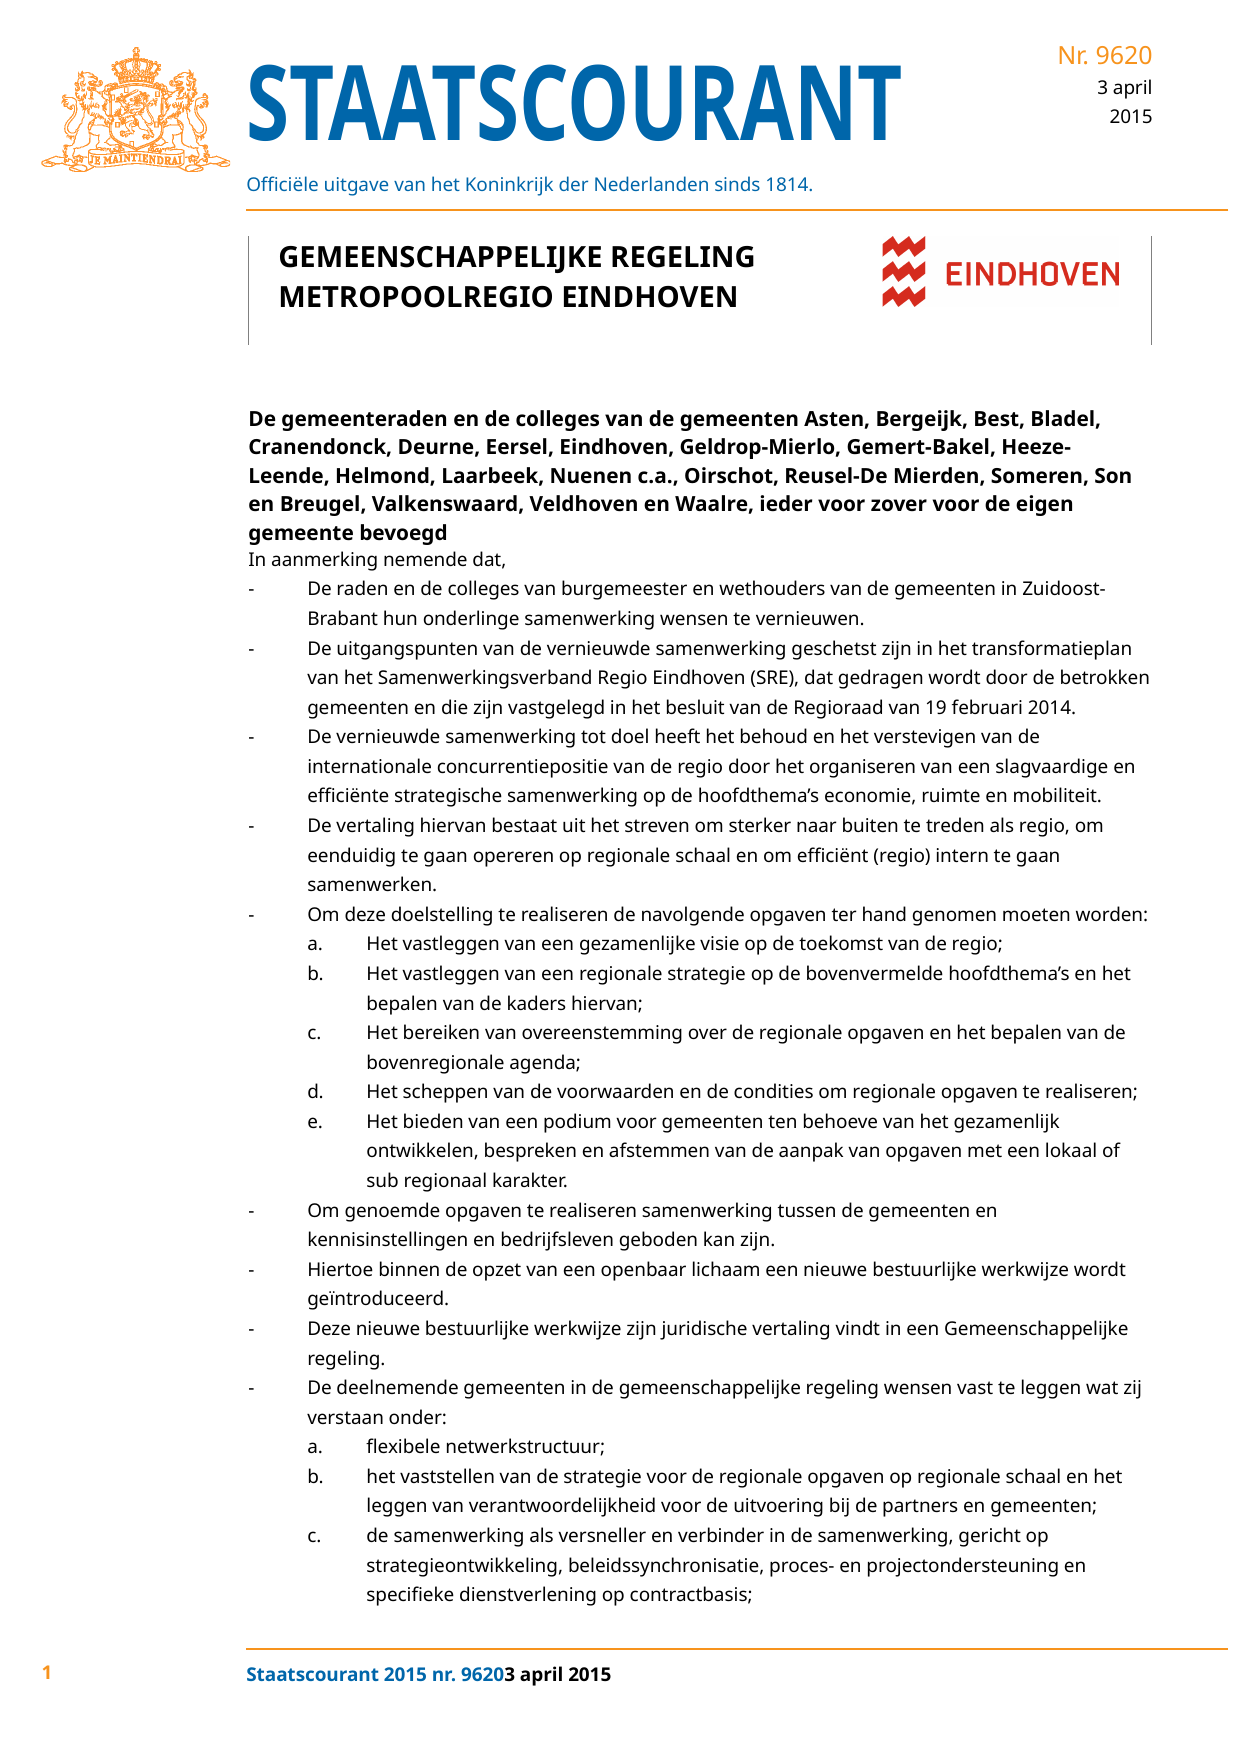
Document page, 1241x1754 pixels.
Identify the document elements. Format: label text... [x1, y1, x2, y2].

list Deze nieuwe bestuurlijke werkwijze zijn juridische vertaling vindt in een Gemeenschappelijke regeling. [248, 1315, 1152, 1371]
table_header GEMEENSCHAPPELIJKE REGELING METROPOOLREGIO EINDHOVEN [249, 236, 850, 345]
text De gemeenteraden en de colleges van de gemeenten Asten, Bergeijk, Best, Bladel, Cranendonck, Deurne, Eersel, Eindhoven, Geldrop-Mierlo, Gemert-Bakel, Heeze-Leende, Helmond, Laarbeek, Nuenen c.a., Oirschot, Reusel-De Mierden, Someren, Son en Breugel, Valkenswaard, Veldhoven en Waalre, ieder voor zover voor de eigen gemeente bevoegd [248, 404, 1152, 546]
list De uitgangspunten van de vernieuwde samenwerking geschetst zijn in het transformatieplan van het Samenwerkingsverband Regio Eindhoven (SRE), dat gedragen wordt door de betrokken gemeenten en die zijn vastgelegd in het besluit van de Regioraad van 19 februari 2014. [248, 635, 1152, 720]
list De vertaling hiervan bestaat uit het streven om sterker naar buiten te treden als regio, om eenduidig te gaan opereren op regionale schaal en om efficiënt (regio) intern te gaan samenwerken. [248, 812, 1152, 897]
table_header [850, 236, 1151, 345]
list Het bieden van een podium voor gemeenten ten behoeve van het gezamenlijk ontwikkelen, bespreken en afstemmen van de aanpak van opgaven met een lokaal of sub regionaal karakter. [307, 1108, 1152, 1193]
list het vaststellen van de strategie voor de regionale opgaven op regionale schaal en het leggen van verantwoordelijkheid voor de uitvoering bij de partners en gemeenten; [307, 1463, 1152, 1518]
list De deelnemende gemeenten in de gemeenschappelijke regeling wensen vast te leggen wat zij verstaan onder: [248, 1374, 1152, 1430]
list flexibele netwerkstructuur; [307, 1433, 1152, 1459]
list Hiertoe binnen de opzet van een openbaar lichaam een nieuwe bestuurlijke werkwijze wordt geïntroduceerd. [248, 1256, 1152, 1311]
list Het vastleggen van een gezamenlijke visie op de toekomst van de regio; [307, 931, 1152, 956]
list De raden en de colleges van burgemeester en wethouders van de gemeenten in Zuidoost-Brabant hun onderlinge samenwerking wensen te vernieuwen. [248, 576, 1152, 631]
list de samenwerking als versneller en verbinder in de samenwerking, gericht op strategieontwikkeling, beleidssynchronisatie, proces- en projectondersteuning en specifieke dienstverlening op contractbasis; [307, 1522, 1152, 1607]
list Het scheppen van de voorwaarden en de condities om regionale opgaven te realiseren; [307, 1078, 1152, 1104]
text In aanmerking nemende dat, [248, 546, 1152, 572]
list Om genoemde opgaven te realiseren samenwerking tussen de gemeenten en kennisinstellingen en bedrijfsleven geboden kan zijn. [248, 1197, 1152, 1252]
picture [882, 236, 1119, 307]
list Het vastleggen van een regionale strategie op de bovenvermelde hoofdthema’s en het bepalen van de kaders hiervan; [307, 960, 1152, 1016]
list Het bereiken van overeenstemming over de regionale opgaven en het bepalen van de bovenregionale agenda; [307, 1019, 1152, 1075]
list Om deze doelstelling te realiseren de navolgende opgaven ter hand genomen moeten worden: [248, 901, 1152, 927]
list De vernieuwde samenwerking tot doel heeft het behoud en het verstevigen van de internationale concurrentiepositie van de regio door het organiseren van een slagvaardige en efficiënte strategische samenwerking op de hoofdthema’s economie, ruimte en mobiliteit. [248, 723, 1152, 808]
picture [41, 47, 231, 172]
